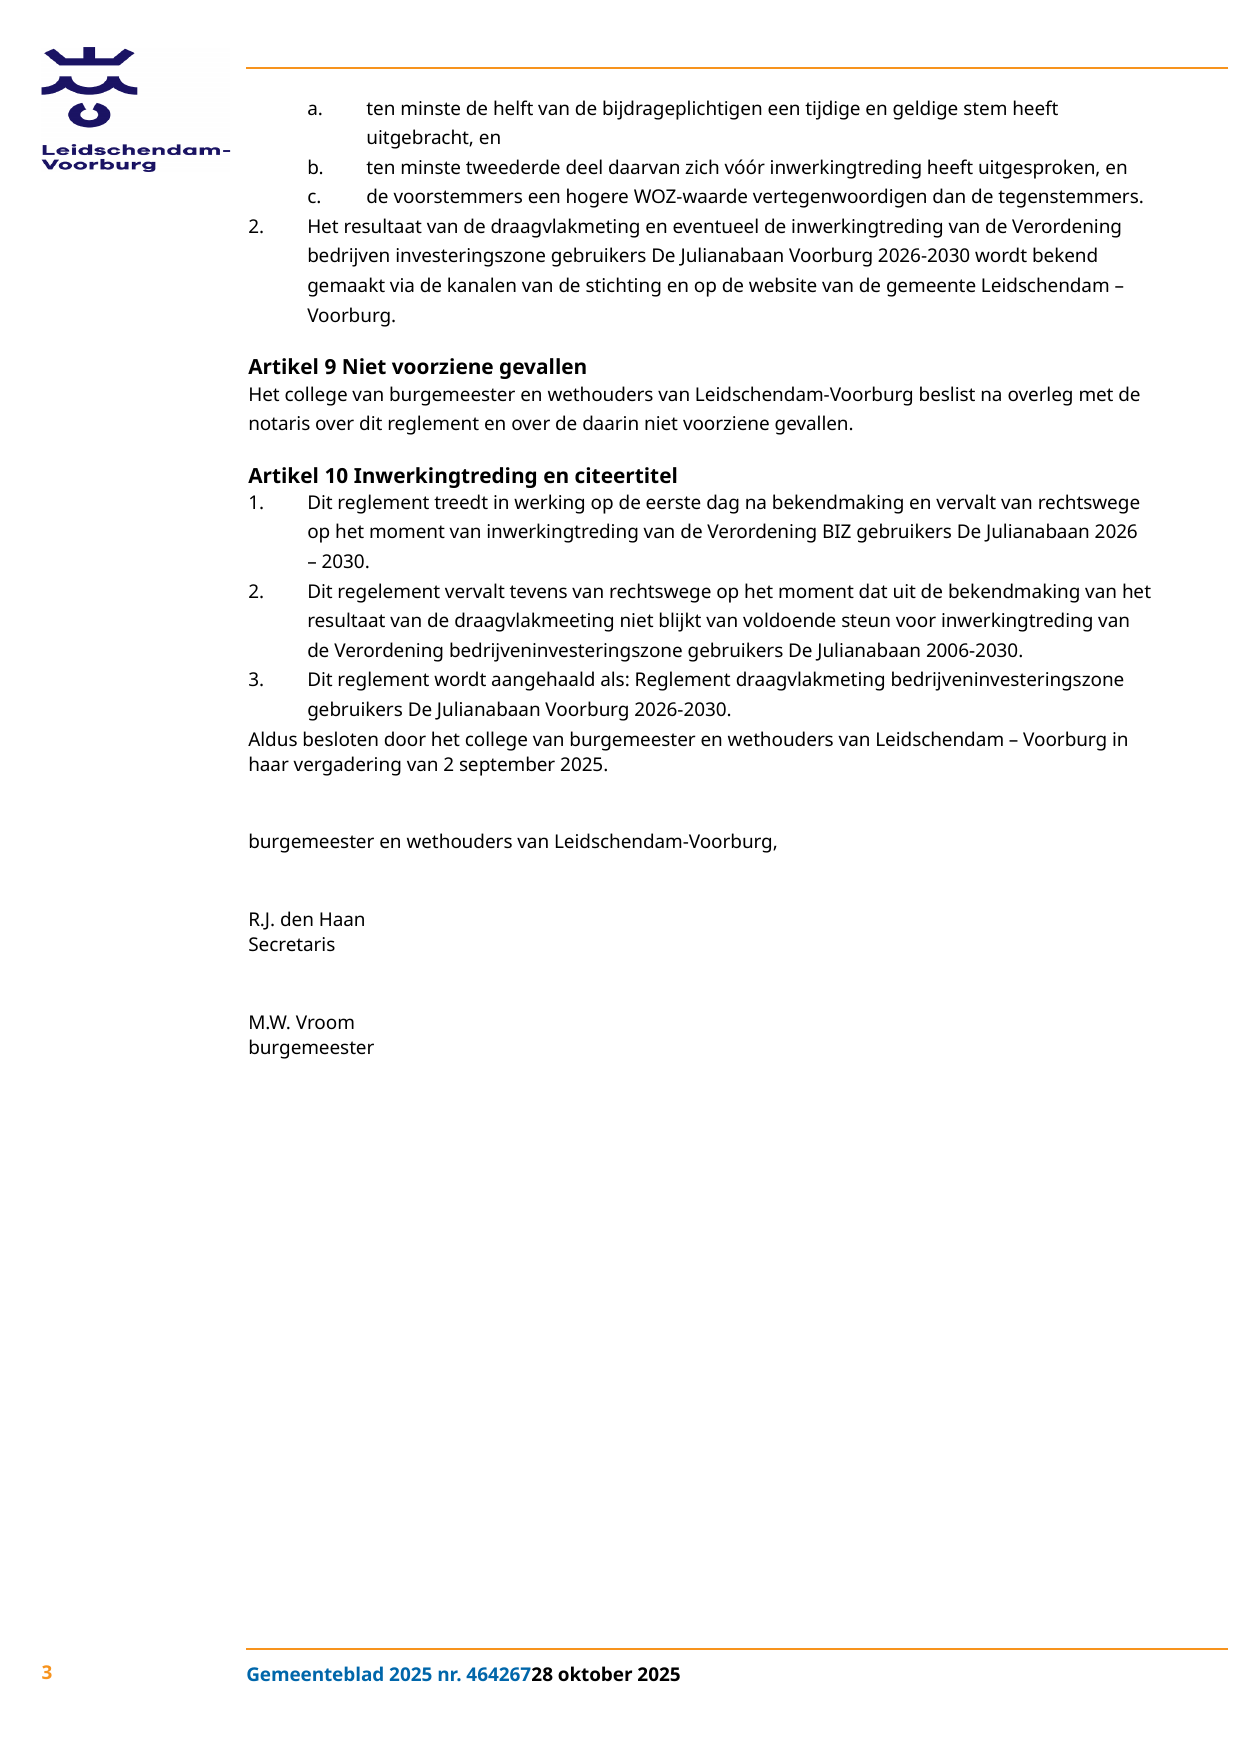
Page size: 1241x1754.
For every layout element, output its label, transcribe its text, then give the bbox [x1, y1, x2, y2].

list ten minste de helft van de bijdrageplichtigen een tijdige en geldige stem heeft uitgebracht, en [307, 95, 1152, 150]
text R.J. den Haan [248, 906, 1152, 932]
text Secretaris [248, 932, 1152, 957]
text burgemeester en wethouders van Leidschendam-Voorburg, [248, 829, 1152, 854]
list Het resultaat van de draagvlakmeting en eventueel de inwerkingtreding van de Verordening bedrijven investeringszone gebruikers De Julianabaan Voorburg 2026-2030 wordt bekend gemaakt via de kanalen van de stichting en op de website van de gemeente Leidschendam – Voorburg. [248, 213, 1152, 328]
list Dit reglement treedt in werking op de eerste dag na bekendmaking en vervalt van rechtswege op het moment van inwerkingtreding van de Verordening BIZ gebruikers De Julianabaan 2026 – 2030. [248, 489, 1152, 574]
list ten minste tweederde deel daarvan zich vóór inwerkingtreding heeft uitgesproken, en [307, 154, 1152, 180]
text Het college van burgemeester en wethouders van Leidschendam-Voorburg beslist na overleg met de notaris over dit reglement en over de daarin niet voorziene gevallen. [248, 381, 1152, 436]
text Aldus besloten door het college van burgemeester en wethouders van Leidschendam – Voorburg in haar vergadering van 2 september 2025. [248, 726, 1152, 777]
text Artikel 9 Niet voorziene gevallen [248, 352, 1152, 381]
text burgemeester [248, 1034, 1152, 1060]
list de voorstemmers een hogere WOZ-waarde vertegenwoordigen dan de tegenstemmers. [307, 183, 1152, 209]
list Dit regelement vervalt tevens van rechtswege op het moment dat uit de bekendmaking van het resultaat van de draagvlakmeeting niet blijkt van voldoende steun voor inwerkingtreding van de Verordening bedrijveninvesteringszone gebruikers De Julianabaan 2006-2030. [248, 578, 1152, 663]
picture [41, 47, 231, 172]
text M.W. Vroom [248, 1009, 1152, 1034]
list Dit reglement wordt aangehaald als: Reglement draagvlakmeting bedrijveninvesteringszone gebruikers De Julianabaan Voorburg 2026-2030. [248, 667, 1152, 722]
text Artikel 10 Inwerkingtreding en citeertitel [248, 461, 1152, 489]
